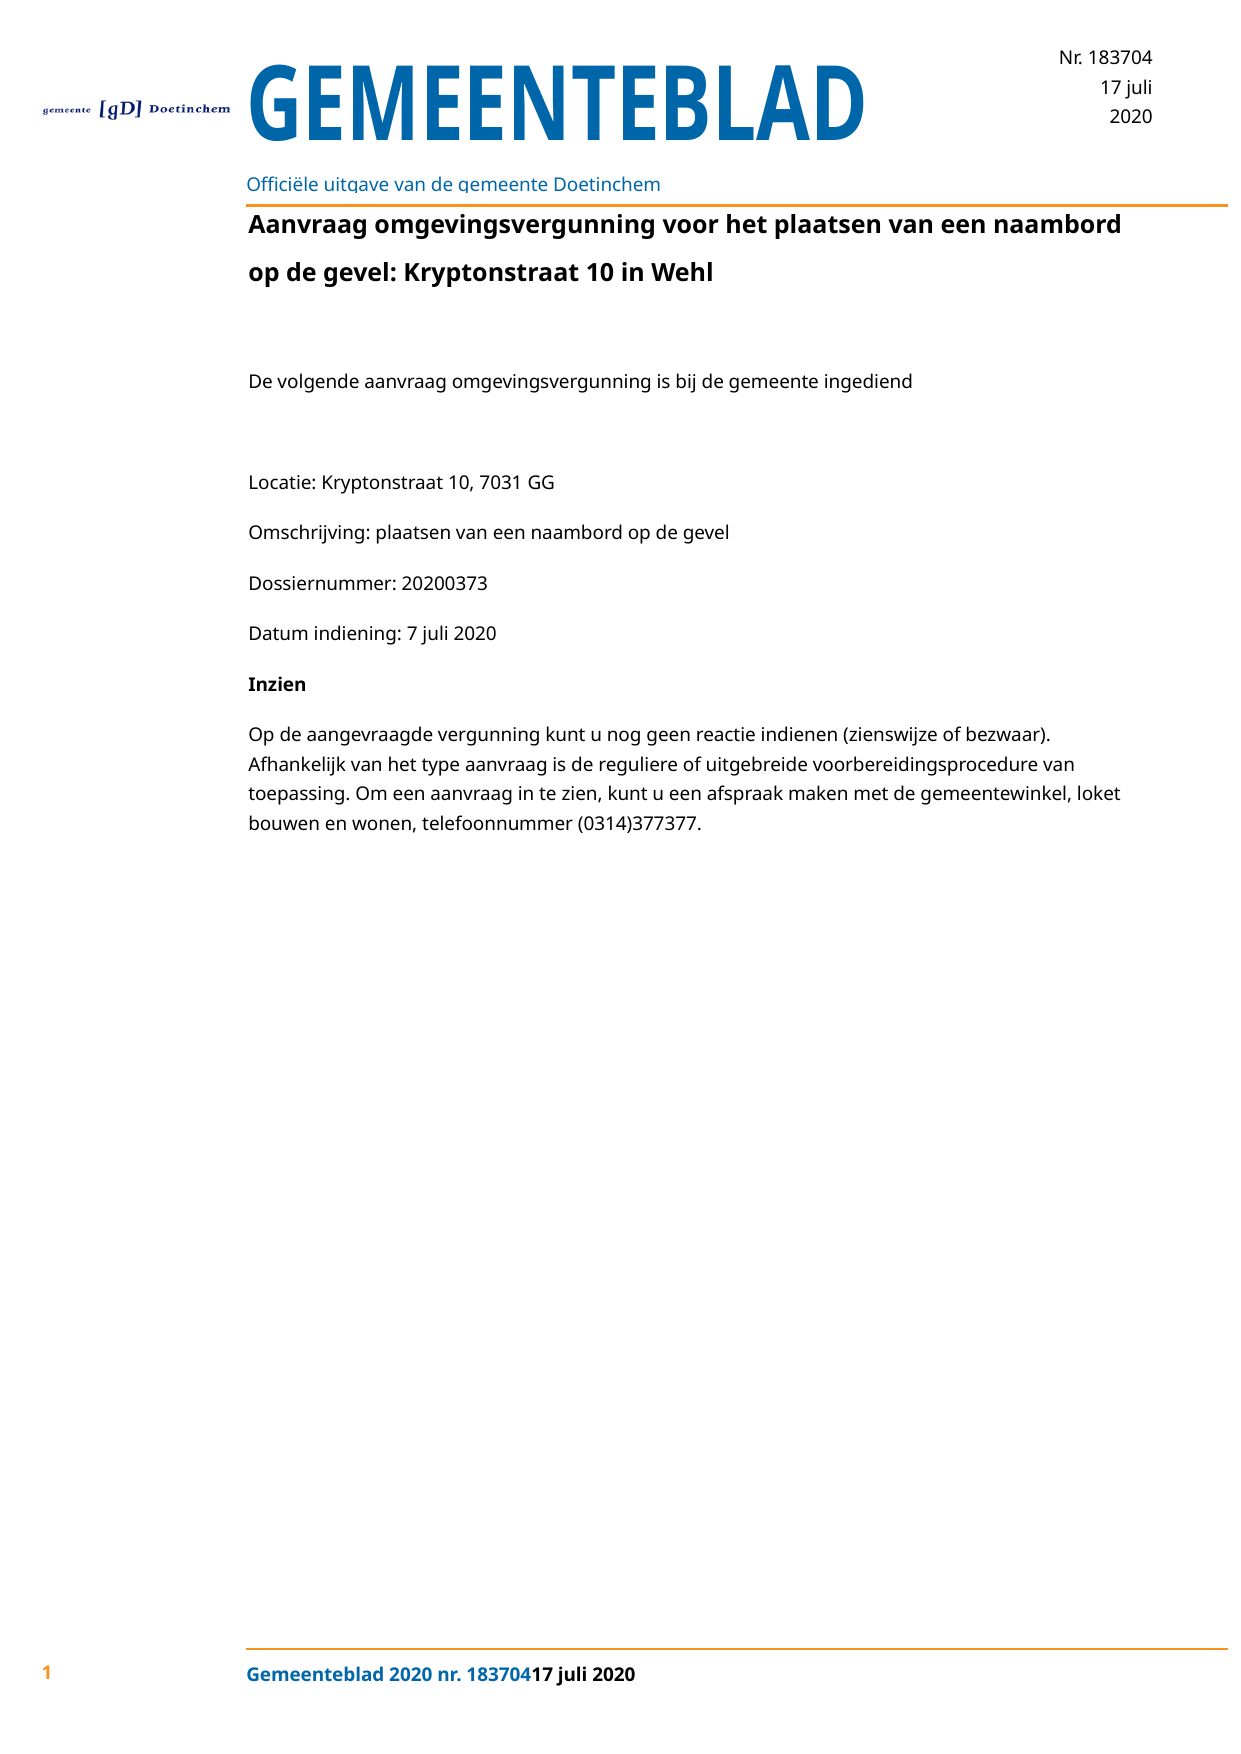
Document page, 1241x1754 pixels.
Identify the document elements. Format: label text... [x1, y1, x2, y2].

text Inzien [248, 671, 1152, 697]
text Locatie: Kryptonstraat 10, 7031 GG [248, 469, 1152, 495]
text Aanvraag omgevingsvergunning voor het plaatsen van een naambord op de gevel: Kryptonstraat 10 in Wehl [248, 207, 1152, 288]
text De volgende aanvraag omgevingsvergunning is bij de gemeente ingediend [248, 368, 1152, 394]
picture [41, 47, 231, 172]
text Omschrijving: plaatsen van een naambord op de gevel [248, 519, 1152, 545]
text Op de aangevraagde vergunning kunt u nog geen reactie indienen (zienswijze of bezwaar). Afhankelijk van het type aanvraag is de reguliere of uitgebreide voorbereidingsprocedure van toepassing. Om een aanvraag in te zien, kunt u een afspraak maken met de gemeentewinkel, loket bouwen en wonen, telefoonnummer (0314)377377. [248, 721, 1152, 836]
text Datum indiening: 7 juli 2020 [248, 620, 1152, 646]
text Dossiernummer: 20200373 [248, 570, 1152, 596]
